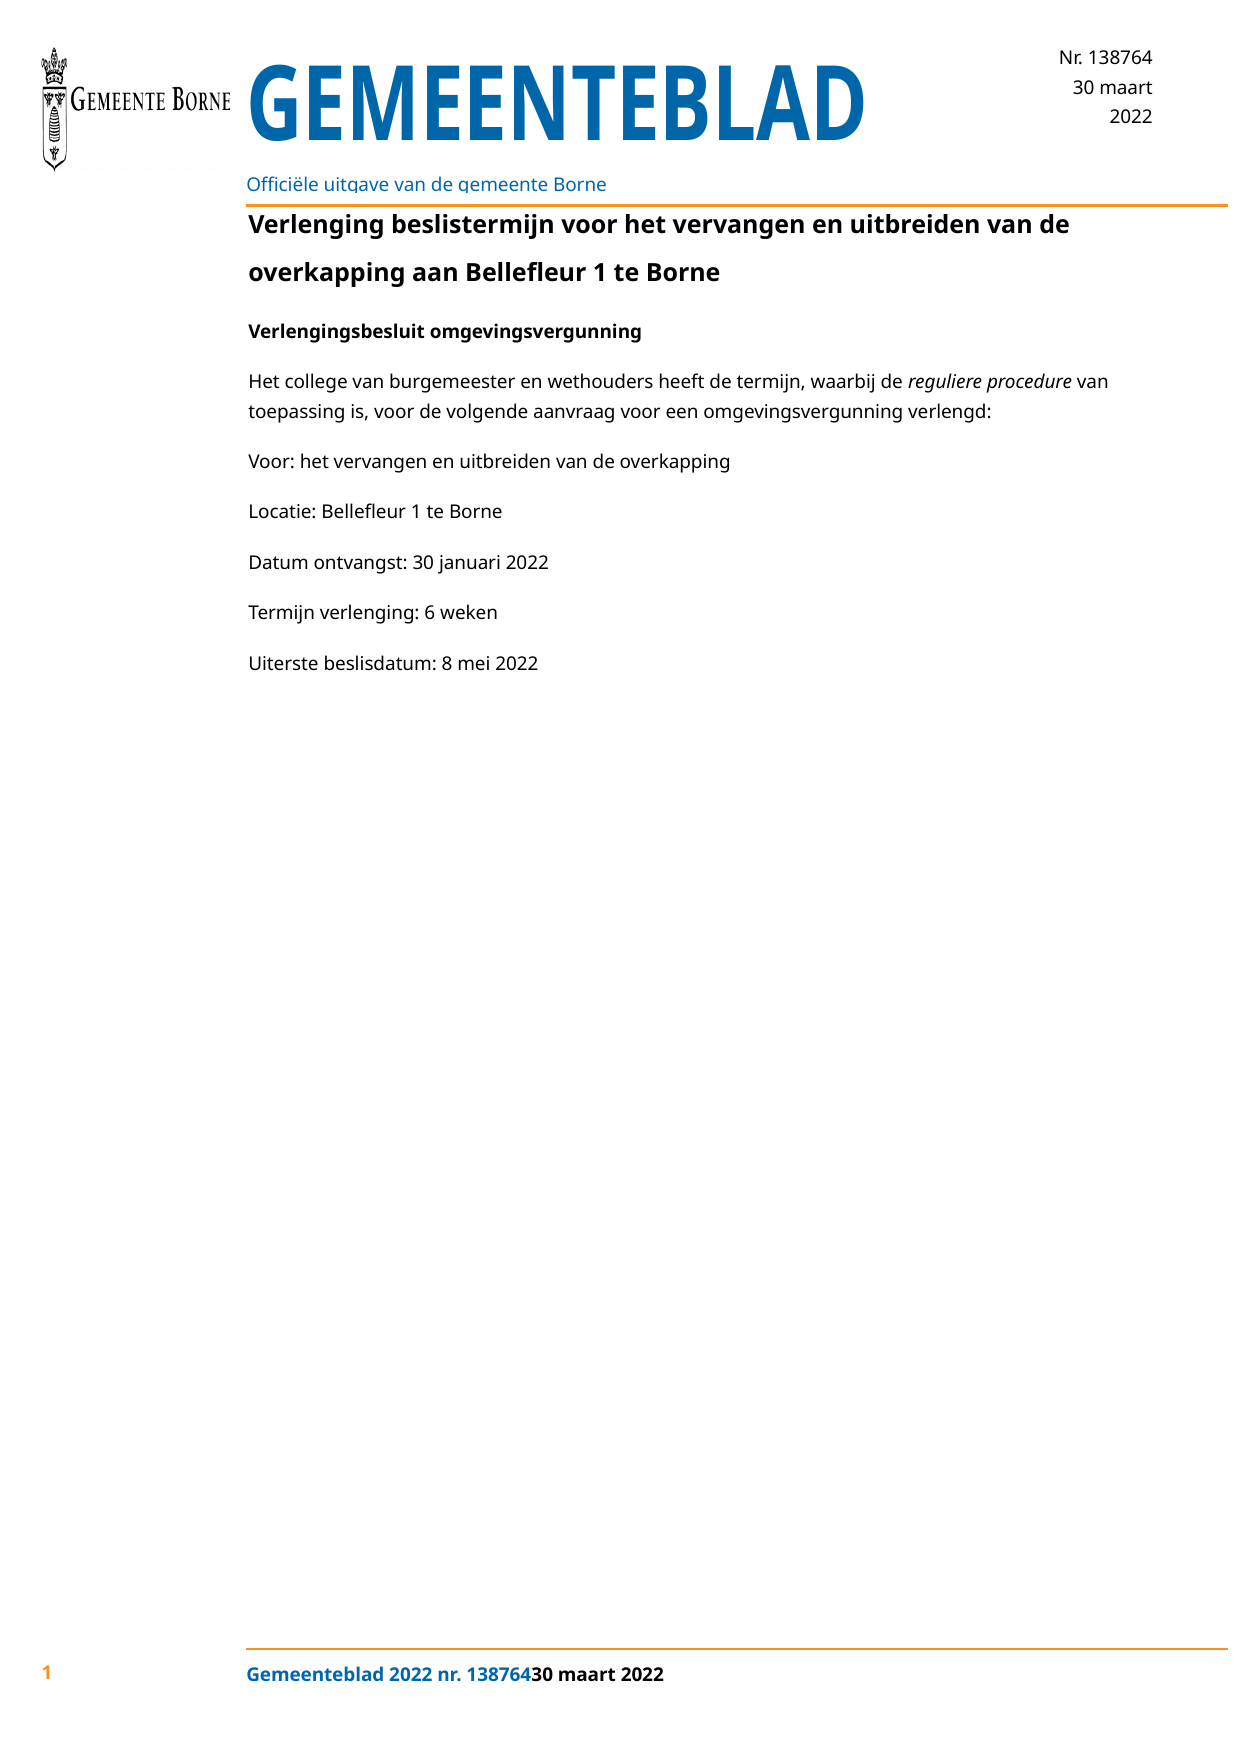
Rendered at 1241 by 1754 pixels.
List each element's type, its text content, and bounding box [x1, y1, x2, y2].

text Uiterste beslisdatum: 8 mei 2022 [248, 650, 1152, 676]
text Voor: het vervangen en uitbreiden van de overkapping [248, 448, 1152, 474]
text Datum ontvangst: 30 januari 2022 [248, 549, 1152, 575]
text Het college van burgemeester en wethouders heeft de termijn, waarbij de reguliere procedure van toepassing is, voor de volgende aanvraag voor een omgevingsvergunning verlengd: [248, 368, 1152, 424]
text Verlenging beslistermijn voor het vervangen en uitbreiden van de overkapping aan Bellefleur 1 te Borne [248, 207, 1152, 288]
text Locatie: Bellefleur 1 te Borne [248, 499, 1152, 524]
text Verlengingsbesluit omgevingsvergunning [248, 318, 1152, 344]
picture [41, 47, 231, 172]
text Termijn verlenging: 6 weken [248, 599, 1152, 625]
